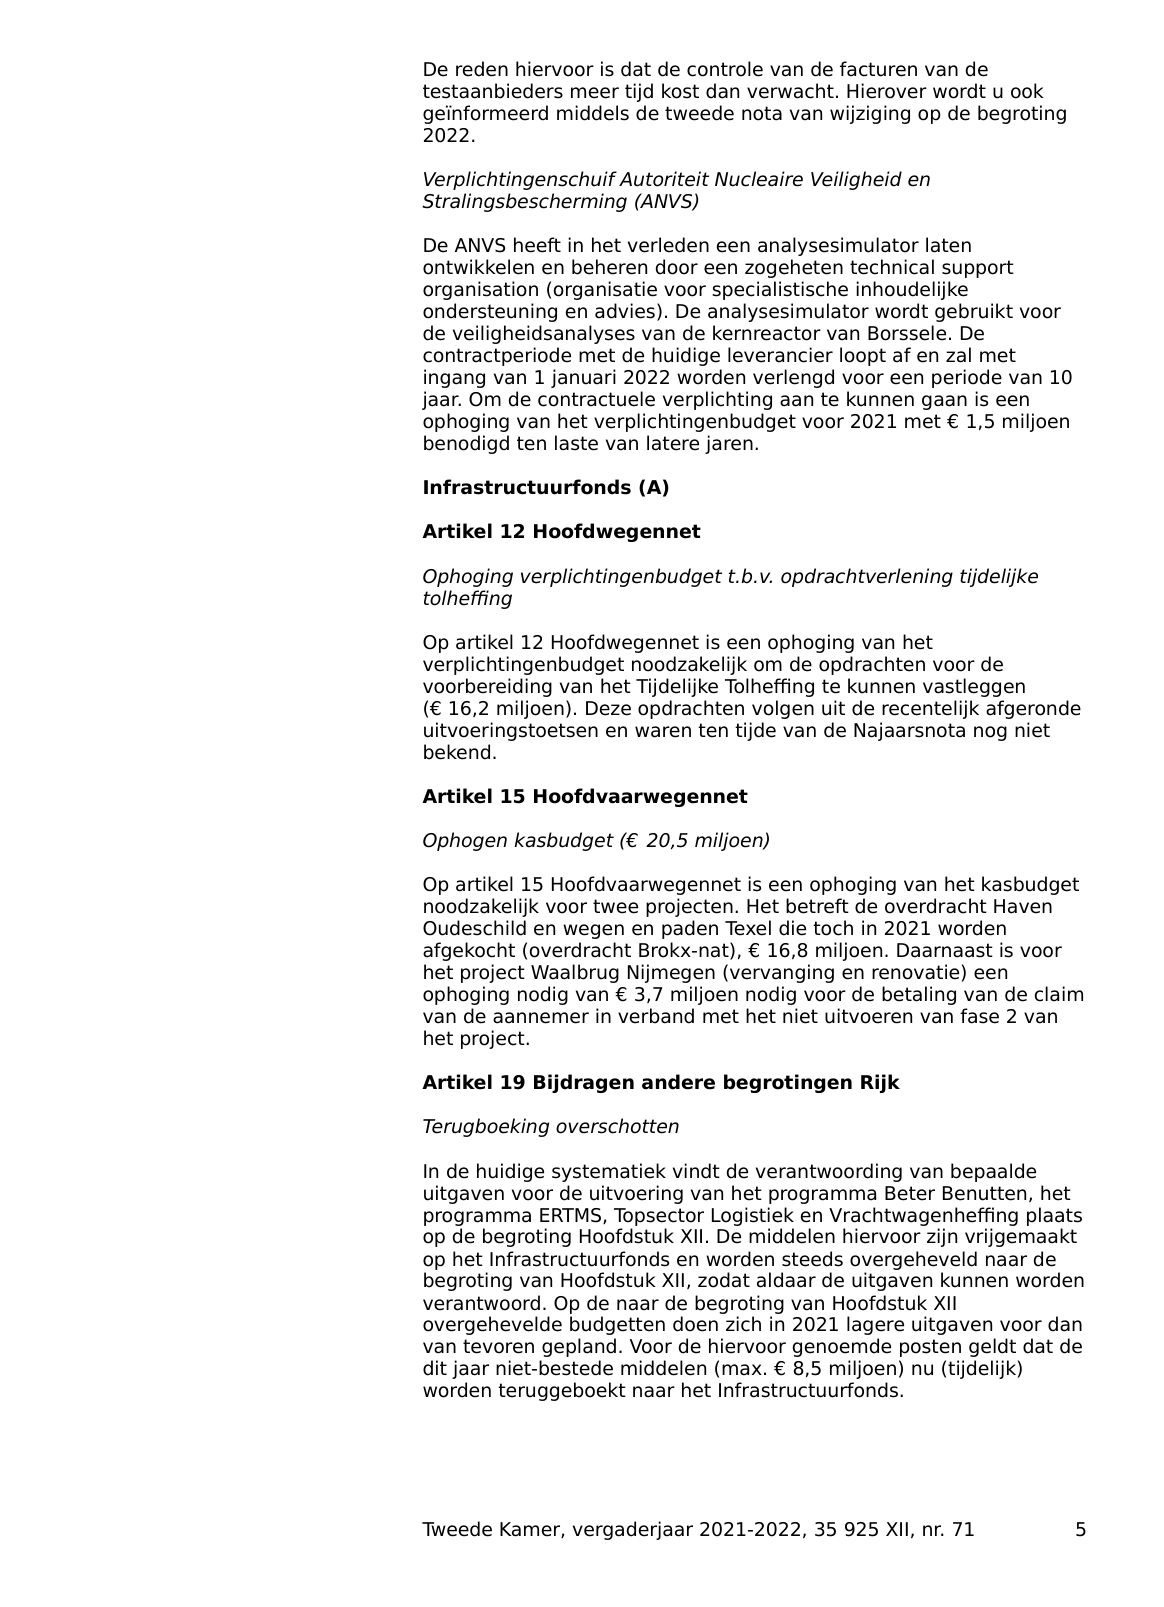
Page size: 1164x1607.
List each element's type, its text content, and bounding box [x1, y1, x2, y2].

subtitle Ophoging verplichtingenbudget t.b.v. opdrachtverlening tijdelijke tolheffing [422, 566, 1087, 609]
subtitle Terugboeking overschotten [422, 1116, 1087, 1138]
subtitle Verplichtingenschuif Autoriteit Nucleaire Veiligheid en Stralingsbescherming (ANVS) [422, 169, 1087, 213]
text In de huidige systematiek vindt de verantwoording van bepaalde uitgaven voor de uitvoering van het programma Beter Benutten, het programma ERTMS, Topsector Logistiek en Vrachtwagenheffing plaats op de begroting Hoofdstuk XII. De middelen hiervoor zijn vrijgemaakt op het Infrastructuurfonds en worden steeds overgeheveld naar de begroting van Hoofdstuk XII, zodat aldaar de uitgaven kunnen worden verantwoord. Op de naar de begroting van Hoofdstuk XII overgehevelde budgetten doen zich in 2021 lagere uitgaven voor dan van tevoren gepland. Voor de hiervoor genoemde posten geldt dat de dit jaar niet-bestede middelen (max. € 8,5 miljoen) nu (tijdelijk) worden teruggeboekt naar het Infrastructuurfonds. [422, 1161, 1087, 1402]
text Op artikel 12 Hoofdwegennet is een ophoging van het verplichtingenbudget noodzakelijk om de opdrachten voor de voorbereiding van het Tijdelijke Tolheffing te kunnen vastleggen (€ 16,2 miljoen). Deze opdrachten volgen uit de recentelijk afgeronde uitvoeringstoetsen en waren ten tijde van de Najaarsnota nog niet bekend. [422, 632, 1087, 764]
subtitle Artikel 19 Bijdragen andere begrotingen Rijk [422, 1072, 1087, 1094]
subtitle Artikel 15 Hoofdvaarwegennet [422, 786, 1087, 808]
text De ANVS heeft in het verleden een analysesimulator laten ontwikkelen en beheren door een zogeheten technical support organisation (organisatie voor specialistische inhoudelijke ondersteuning en advies). De analysesimulator wordt gebruikt voor de veiligheidsanalyses van de kernreactor van Borssele. De contractperiode met de huidige leverancier loopt af en zal met ingang van 1 januari 2022 worden verlengd voor een periode van 10 jaar. Om de contractuele verplichting aan te kunnen gaan is een ophoging van het verplichtingenbudget voor 2021 met € 1,5 miljoen benodigd ten laste van latere jaren. [422, 235, 1087, 455]
subtitle Infrastructuurfonds (A) [422, 477, 1087, 499]
subtitle Artikel 12 Hoofdwegennet [422, 521, 1087, 543]
subtitle Ophogen kasbudget (€ 20,5 miljoen) [422, 830, 1087, 852]
text De reden hiervoor is dat de controle van de facturen van de testaanbieders meer tijd kost dan verwacht. Hierover wordt u ook geïnformeerd middels de tweede nota van wijziging op de begroting 2022. [422, 59, 1087, 147]
text Op artikel 15 Hoofdvaarwegennet is een ophoging van het kasbudget noodzakelijk voor twee projecten. Het betreft de overdracht Haven Oudeschild en wegen en paden Texel die toch in 2021 worden afgekocht (overdracht Brokx-nat), € 16,8 miljoen. Daarnaast is voor het project Waalbrug Nijmegen (vervanging en renovatie) een ophoging nodig van € 3,7 miljoen nodig voor de betaling van de claim van de aannemer in verband met het niet uitvoeren van fase 2 van het project. [422, 874, 1087, 1050]
